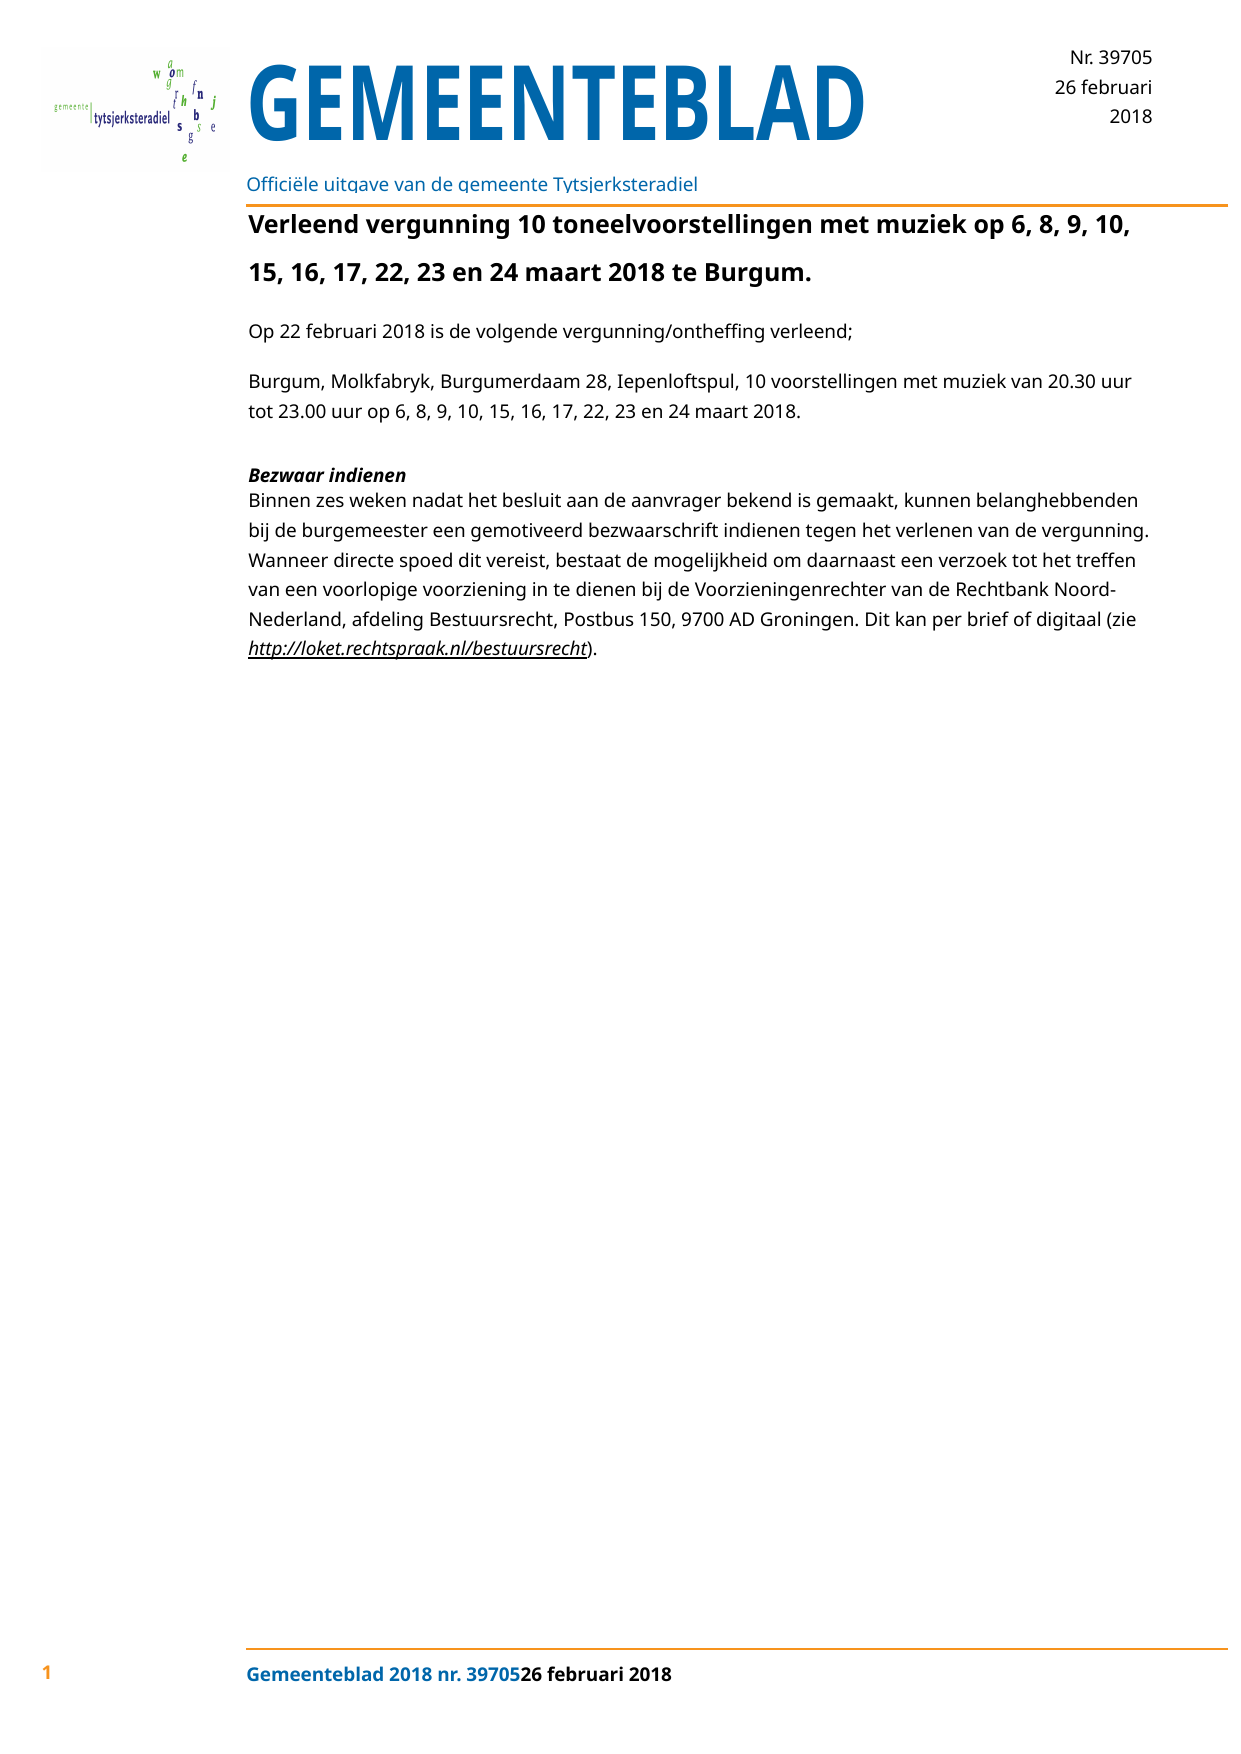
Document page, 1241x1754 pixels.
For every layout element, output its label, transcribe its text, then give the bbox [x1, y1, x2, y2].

text Op 22 februari 2018 is de volgende vergunning/ontheffing verleend; [248, 318, 1152, 344]
text Binnen zes weken nadat het besluit aan de aanvrager bekend is gemaakt, kunnen belanghebbenden bij de burgemeester een gemotiveerd bezwaarschrift indienen tegen het verlenen van de vergunning. Wanneer directe spoed dit vereist, bestaat de mogelijkheid om daarnaast een verzoek tot het treffen van een voorlopige voorziening in te dienen bij de Voorzieningenrechter van de Rechtbank Noord-Nederland, afdeling Bestuursrecht, Postbus 150, 9700 AD Groningen. Dit kan per brief of digitaal (zie http://loket.rechtspraak.nl/bestuursrecht). [248, 488, 1152, 661]
picture [41, 47, 231, 172]
text Burgum, Molkfabryk, Burgumerdaam 28, Iepenloftspul, 10 voorstellingen met muziek van 20.30 uur tot 23.00 uur op 6, 8, 9, 10, 15, 16, 17, 22, 23 en 24 maart 2018. [248, 368, 1152, 424]
text Verleend vergunning 10 toneelvoorstellingen met muziek op 6, 8, 9, 10, 15, 16, 17, 22, 23 en 24 maart 2018 te Burgum. [248, 207, 1152, 288]
text Bezwaar indienen [248, 462, 1152, 488]
